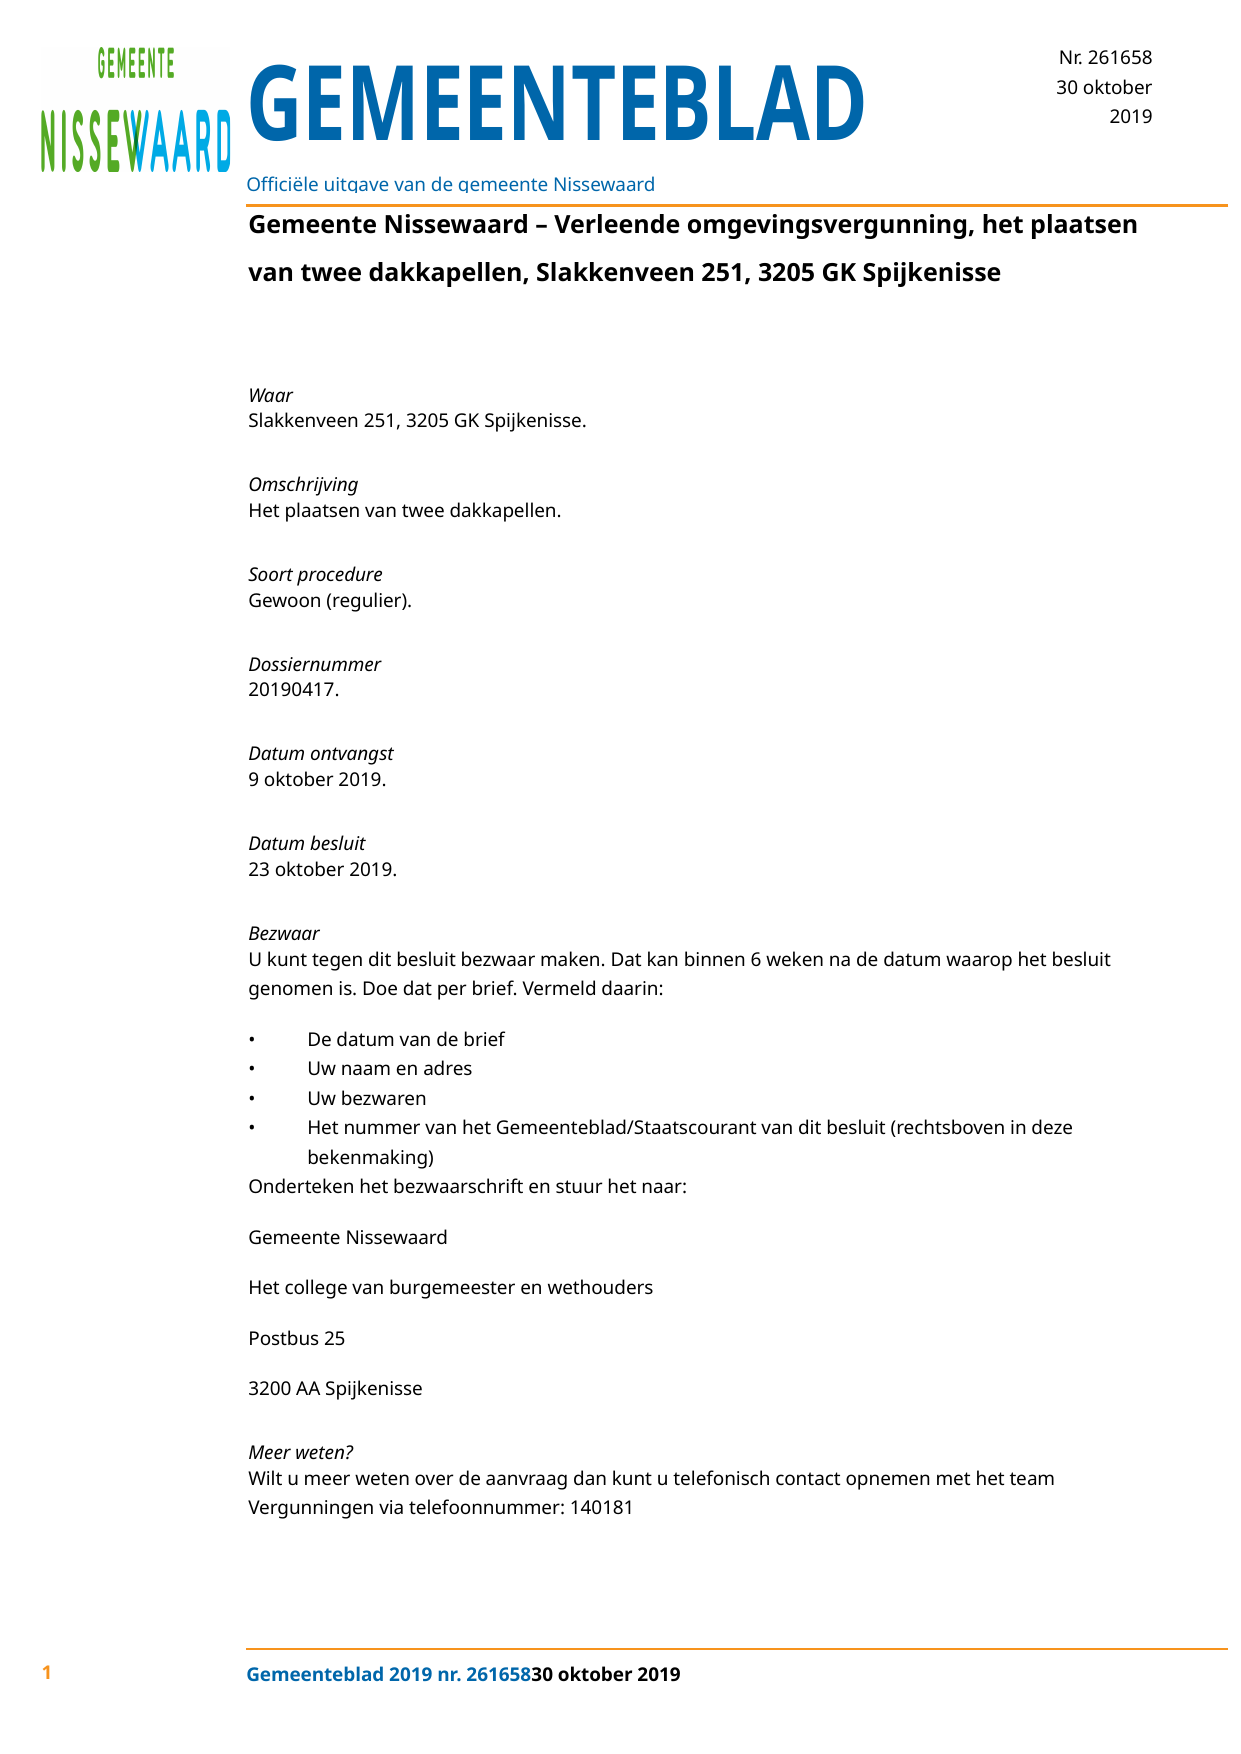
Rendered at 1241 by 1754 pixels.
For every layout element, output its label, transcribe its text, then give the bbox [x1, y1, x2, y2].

text 3200 AA Spijkenisse [248, 1375, 1152, 1401]
picture [201, 122, 206, 138]
picture [222, 122, 227, 160]
list De datum van de brief [248, 1026, 1152, 1051]
text Dossiernummer [248, 651, 1152, 677]
text Gemeente Nissewaard – Verleende omgevingsvergunning, het plaatsen van twee dakkapellen, Slakkenveen 251, 3205 GK Spijkenisse [248, 207, 1152, 288]
text Wilt u meer weten over de aanvraag dan kunt u telefonisch contact opnemen met het team Vergunningen via telefoonnummer: 140181 [248, 1465, 1152, 1520]
text Het plaatsen van twee dakkapellen. [248, 497, 1152, 523]
list Uw naam en adres [248, 1055, 1152, 1081]
list Het nummer van het Gemeenteblad/Staatscourant van dit besluit (rechtsboven in deze bekenmaking) [248, 1114, 1152, 1170]
picture [154, 157, 165, 172]
picture [176, 157, 187, 172]
text 20190417. [248, 677, 1152, 702]
text Soort procedure [248, 561, 1152, 587]
text Slakkenveen 251, 3205 GK Spijkenisse. [248, 408, 1152, 433]
list Uw bezwaren [248, 1085, 1152, 1111]
text 9 oktober 2019. [248, 766, 1152, 792]
text Gemeente Nissewaard [248, 1224, 1152, 1250]
text Bezwaar [248, 920, 1152, 946]
text Postbus 25 [248, 1325, 1152, 1351]
text Waar [248, 382, 1152, 408]
text Meer weten? [248, 1439, 1152, 1465]
text Datum besluit [248, 830, 1152, 856]
text Onderteken het bezwaarschrift en stuur het naar: [248, 1174, 1152, 1199]
text Het college van burgemeester en wethouders [248, 1274, 1152, 1300]
picture [41, 47, 231, 172]
text Datum ontvangst [248, 741, 1152, 766]
picture [200, 151, 206, 172]
text Omschrijving [248, 472, 1152, 497]
text 23 oktober 2019. [248, 856, 1152, 882]
text U kunt tegen dit besluit bezwaar maken. Dat kan binnen 6 weken na de datum waarop het besluit genomen is. Doe dat per brief. Vermeld daarin: [248, 946, 1152, 1001]
text Gewoon (regulier). [248, 587, 1152, 613]
